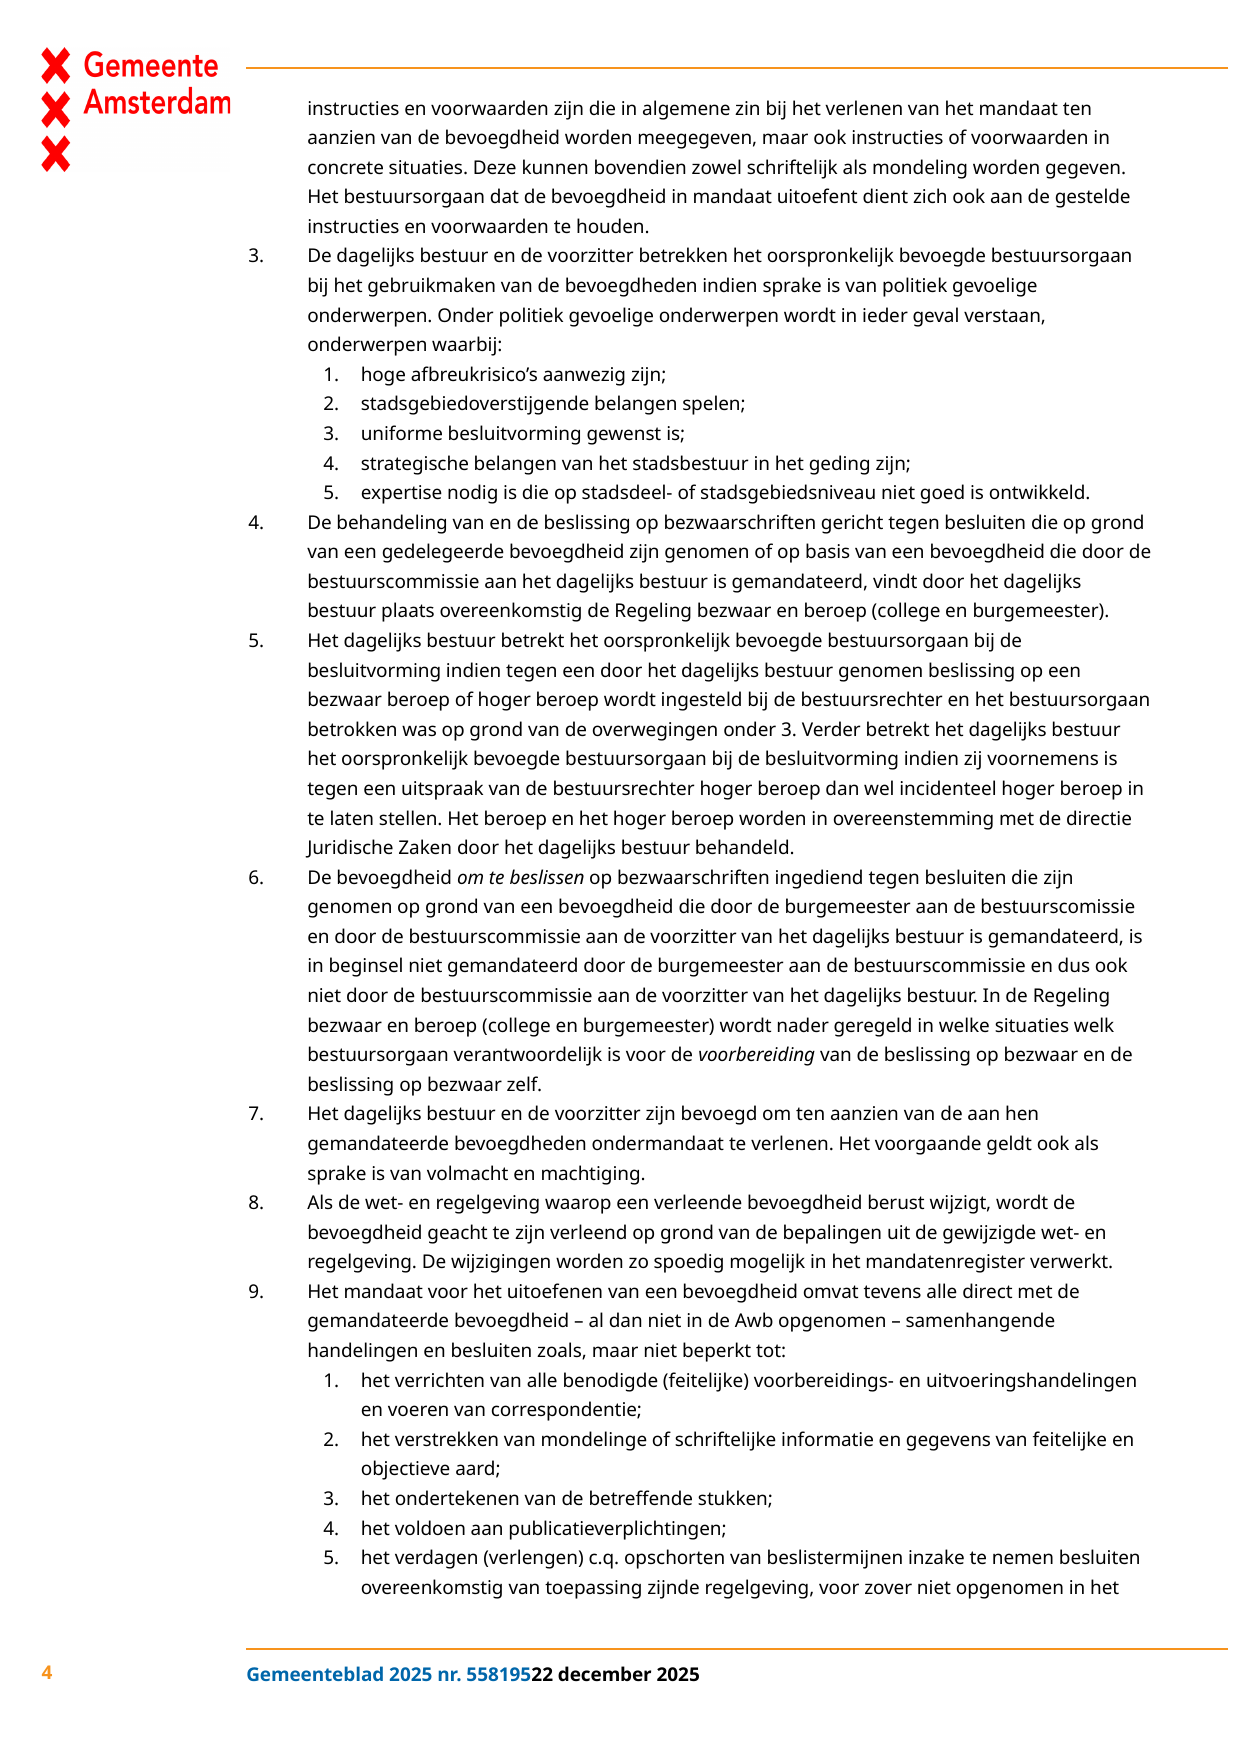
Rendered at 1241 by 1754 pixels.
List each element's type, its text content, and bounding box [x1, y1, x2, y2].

list het verdagen (verlengen) c.q. opschorten van beslistermijnen inzake te nemen besluiten overeenkomstig van toepassing zijnde regelgeving, voor zover niet opgenomen in het [323, 1544, 1152, 1600]
list strategische belangen van het stadsbestuur in het geding zijn; [323, 450, 1152, 476]
list het verrichten van alle benodigde (feitelijke) voorbereidings- en uitvoeringshandelingen en voeren van correspondentie; [323, 1367, 1152, 1422]
list instructies en voorwaarden zijn die in algemene zin bij het verlenen van het mandaat ten aanzien van de bevoegdheid worden meegegeven, maar ook instructies of voorwaarden in concrete situaties. Deze kunnen bovendien zowel schriftelijk als mondeling worden gegeven. Het bestuursorgaan dat de bevoegdheid in mandaat uitoefent dient zich ook aan de gestelde instructies en voorwaarden te houden. [248, 95, 1152, 239]
list Het dagelijks bestuur en de voorzitter zijn bevoegd om ten aanzien van de aan hen gemandateerde bevoegdheden ondermandaat te verlenen. Het voorgaande geldt ook als sprake is van volmacht en machtiging. [248, 1101, 1152, 1186]
list De dagelijks bestuur en de voorzitter betrekken het oorspronkelijk bevoegde bestuursorgaan bij het gebruikmaken van de bevoegdheden indien sprake is van politiek gevoelige onderwerpen. Onder politiek gevoelige onderwerpen wordt in ieder geval verstaan, onderwerpen waarbij: [248, 243, 1152, 357]
list De behandeling van en de beslissing op bezwaarschriften gericht tegen besluiten die op grond van een gedelegeerde bevoegdheid zijn genomen of op basis van een bevoegdheid die door de bestuurscommissie aan het dagelijks bestuur is gemandateerd, vindt door het dagelijks bestuur plaats overeenkomstig de Regeling bezwaar en beroep (college en burgemeester). [248, 509, 1152, 623]
list De bevoegdheid om te beslissen op bezwaarschriften ingediend tegen besluiten die zijn genomen op grond van een bevoegdheid die door de burgemeester aan de bestuurscomissie en door de bestuurscommissie aan de voorzitter van het dagelijks bestuur is gemandateerd, is in beginsel niet gemandateerd door de burgemeester aan de bestuurscommissie en dus ook niet door de bestuurscommissie aan de voorzitter van het dagelijks bestuur. In de Regeling bezwaar en beroep (college en burgemeester) wordt nader geregeld in welke situaties welk bestuursorgaan verantwoordelijk is voor de voorbereiding van de beslissing op bezwaar en de beslissing op bezwaar zelf. [248, 864, 1152, 1097]
list Het mandaat voor het uitoefenen van een bevoegdheid omvat tevens alle direct met de gemandateerde bevoegdheid – al dan niet in de Awb opgenomen – samenhangende handelingen en besluiten zoals, maar niet beperkt tot: [248, 1278, 1152, 1363]
list het voldoen aan publicatieverplichtingen; [323, 1515, 1152, 1541]
list Als de wet- en regelgeving waarop een verleende bevoegdheid berust wijzigt, wordt de bevoegdheid geacht te zijn verleend op grond van de bepalingen uit de gewijzigde wet- en regelgeving. De wijzigingen worden zo spoedig mogelijk in het mandatenregister verwerkt. [248, 1189, 1152, 1274]
list uniforme besluitvorming gewenst is; [323, 420, 1152, 446]
list hoge afbreukrisico’s aanwezig zijn; [323, 361, 1152, 387]
list expertise nodig is die op stadsdeel- of stadsgebiedsniveau niet goed is ontwikkeld. [323, 479, 1152, 505]
list Het dagelijks bestuur betrekt het oorspronkelijk bevoegde bestuursorgaan bij de besluitvorming indien tegen een door het dagelijks bestuur genomen beslissing op een bezwaar beroep of hoger beroep wordt ingesteld bij de bestuursrechter en het bestuursorgaan betrokken was op grond van de overwegingen onder 3. Verder betrekt het dagelijks bestuur het oorspronkelijk bevoegde bestuursorgaan bij de besluitvorming indien zij voornemens is tegen een uitspraak van de bestuursrechter hoger beroep dan wel incidenteel hoger beroep in te laten stellen. Het beroep en het hoger beroep worden in overeenstemming met de directie Juridische Zaken door het dagelijks bestuur behandeld. [248, 627, 1152, 860]
list stadsgebiedoverstijgende belangen spelen; [323, 391, 1152, 416]
list het verstrekken van mondelinge of schriftelijke informatie en gegevens van feitelijke en objectieve aard; [323, 1426, 1152, 1481]
picture [41, 47, 231, 172]
list het ondertekenen van de betreffende stukken; [323, 1485, 1152, 1511]
